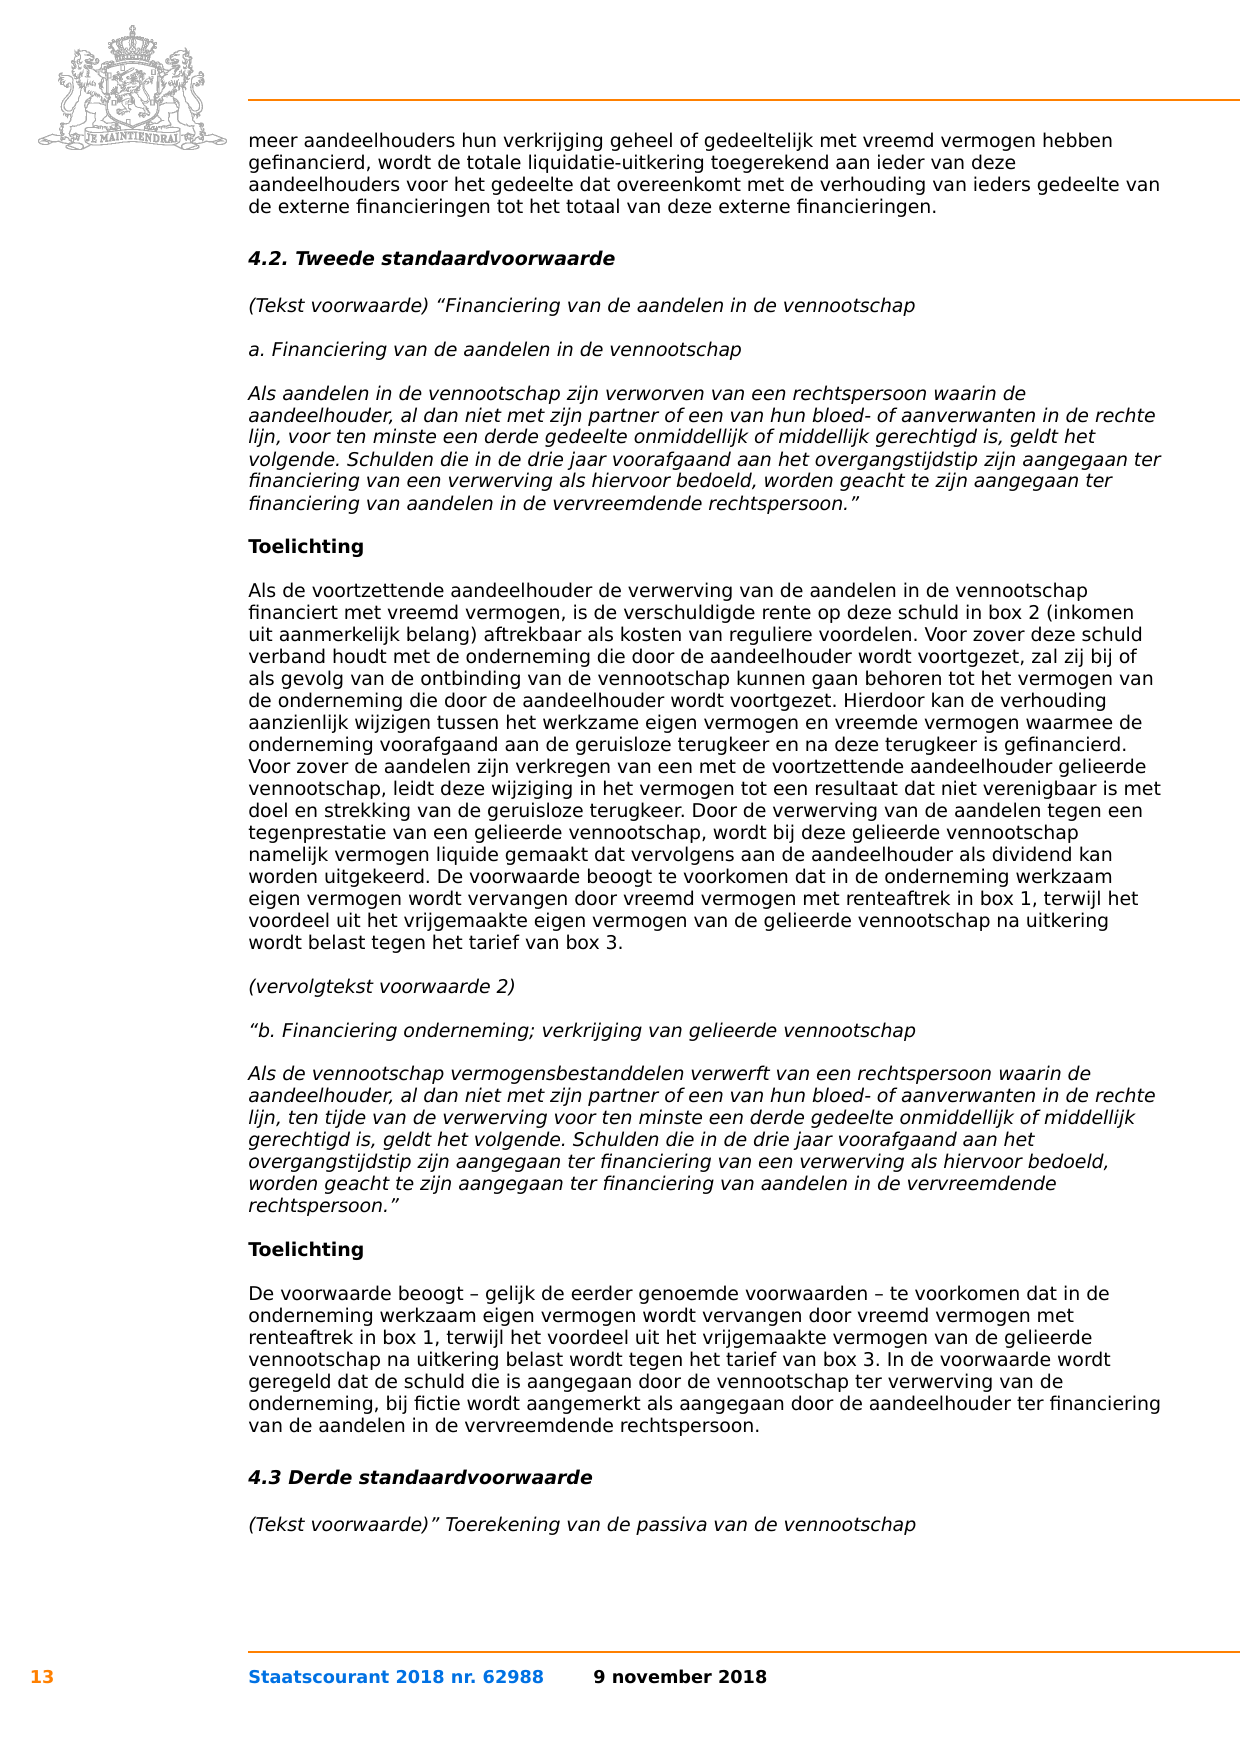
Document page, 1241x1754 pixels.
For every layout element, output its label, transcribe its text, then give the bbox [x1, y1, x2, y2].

subtitle 4.2. Tweede standaardvoorwaarde [248, 248, 1163, 270]
text Als aandelen in de vennootschap zijn verworven van een rechtspersoon waarin de aandeelhouder, al dan niet met zijn partner of een van hun bloed- of aanverwanten in de rechte lijn, voor ten minste een derde gedeelte onmiddellijk of middellijk gerechtigd is, geldt het volgende. Schulden die in de drie jaar voorafgaand aan het overgangstijdstip zijn aangegaan ter financiering van een verwerving als hiervoor bedoeld, worden geacht te zijn aangegaan ter financiering van aandelen in de vervreemdende rechtspersoon.” [248, 382, 1163, 514]
text Als de voortzettende aandeelhouder de verwerving van de aandelen in de vennootschap financiert met vreemd vermogen, is de verschuldigde rente op deze schuld in box 2 (inkomen uit aanmerkelijk belang) aftrekbaar als kosten van reguliere voordelen. Voor zover deze schuld verband houdt met de onderneming die door de aandeelhouder wordt voortgezet, zal zij bij of als gevolg van de ontbinding van de vennootschap kunnen gaan behoren tot het vermogen van de onderneming die door de aandeelhouder wordt voortgezet. Hierdoor kan de verhouding aanzienlijk wijzigen tussen het werkzame eigen vermogen en vreemde vermogen waarmee de onderneming voorafgaand aan de geruisloze terugkeer en na deze terugkeer is gefinancierd. Voor zover de aandelen zijn verkregen van een met de voortzettende aandeelhouder gelieerde vennootschap, leidt deze wijziging in het vermogen tot een resultaat dat niet verenigbaar is met doel en strekking van de geruisloze terugkeer. Door de verwerving van de aandelen tegen een tegenprestatie van een gelieerde vennootschap, wordt bij deze gelieerde vennootschap namelijk vermogen liquide gemaakt dat vervolgens aan de aandeelhouder als dividend kan worden uitgekeerd. De voorwaarde beoogt te voorkomen dat in de onderneming werkzaam eigen vermogen wordt vervangen door vreemd vermogen met renteaftrek in box 1, terwijl het voordeel uit het vrijgemaakte eigen vermogen van de gelieerde vennootschap na uitkering wordt belast tegen het tarief van box 3. [248, 580, 1163, 954]
text De voorwaarde beoogt – gelijk de eerder genoemde voorwaarden – te voorkomen dat in de onderneming werkzaam eigen vermogen wordt vervangen door vreemd vermogen met renteaftrek in box 1, terwijl het voordeel uit het vrijgemaakte vermogen van de gelieerde vennootschap na uitkering belast wordt tegen het tarief van box 3. In de voorwaarde wordt geregeld dat de schuld die is aangegaan door de vennootschap ter verwerving van de onderneming, bij fictie wordt aangemerkt als aangegaan door de aandeelhouder ter financiering van de aandelen in de vervreemdende rechtspersoon. [248, 1283, 1163, 1437]
subtitle (Tekst voorwaarde)” Toerekening van de passiva van de vennootschap [248, 1514, 1163, 1536]
subtitle “b. Financiering onderneming; verkrijging van gelieerde vennootschap [248, 1019, 1163, 1041]
subtitle (Tekst voorwaarde) “Financiering van de aandelen in de vennootschap [248, 295, 1163, 317]
subtitle 4.3 Derde standaardvoorwaarde [248, 1467, 1163, 1489]
text Als de vennootschap vermogensbestanddelen verwerft van een rechtspersoon waarin de aandeelhouder, al dan niet met zijn partner of een van hun bloed- of aanverwanten in de rechte lijn, ten tijde van de verwerving voor ten minste een derde gedeelte onmiddellijk of middellijk gerechtigd is, geldt het volgende. Schulden die in de drie jaar voorafgaand aan het overgangstijdstip zijn aangegaan ter financiering van een verwerving als hiervoor bedoeld, worden geacht te zijn aangegaan ter financiering van aandelen in de vervreemdende rechtspersoon.” [248, 1063, 1163, 1217]
subtitle a. Financiering van de aandelen in de vennootschap [248, 339, 1163, 361]
text meer aandeelhouders hun verkrijging geheel of gedeeltelijk met vreemd vermogen hebben gefinancierd, wordt de totale liquidatie-uitkering toegerekend aan ieder van deze aandeelhouders voor het gedeelte dat overeenkomt met de verhouding van ieders gedeelte van de externe financieringen tot het totaal van deze externe financieringen. [248, 130, 1163, 218]
subtitle Toelichting [248, 536, 1163, 558]
subtitle Toelichting [248, 1239, 1163, 1261]
subtitle (vervolgtekst voorwaarde 2) [248, 976, 1163, 998]
picture [38, 25, 227, 150]
